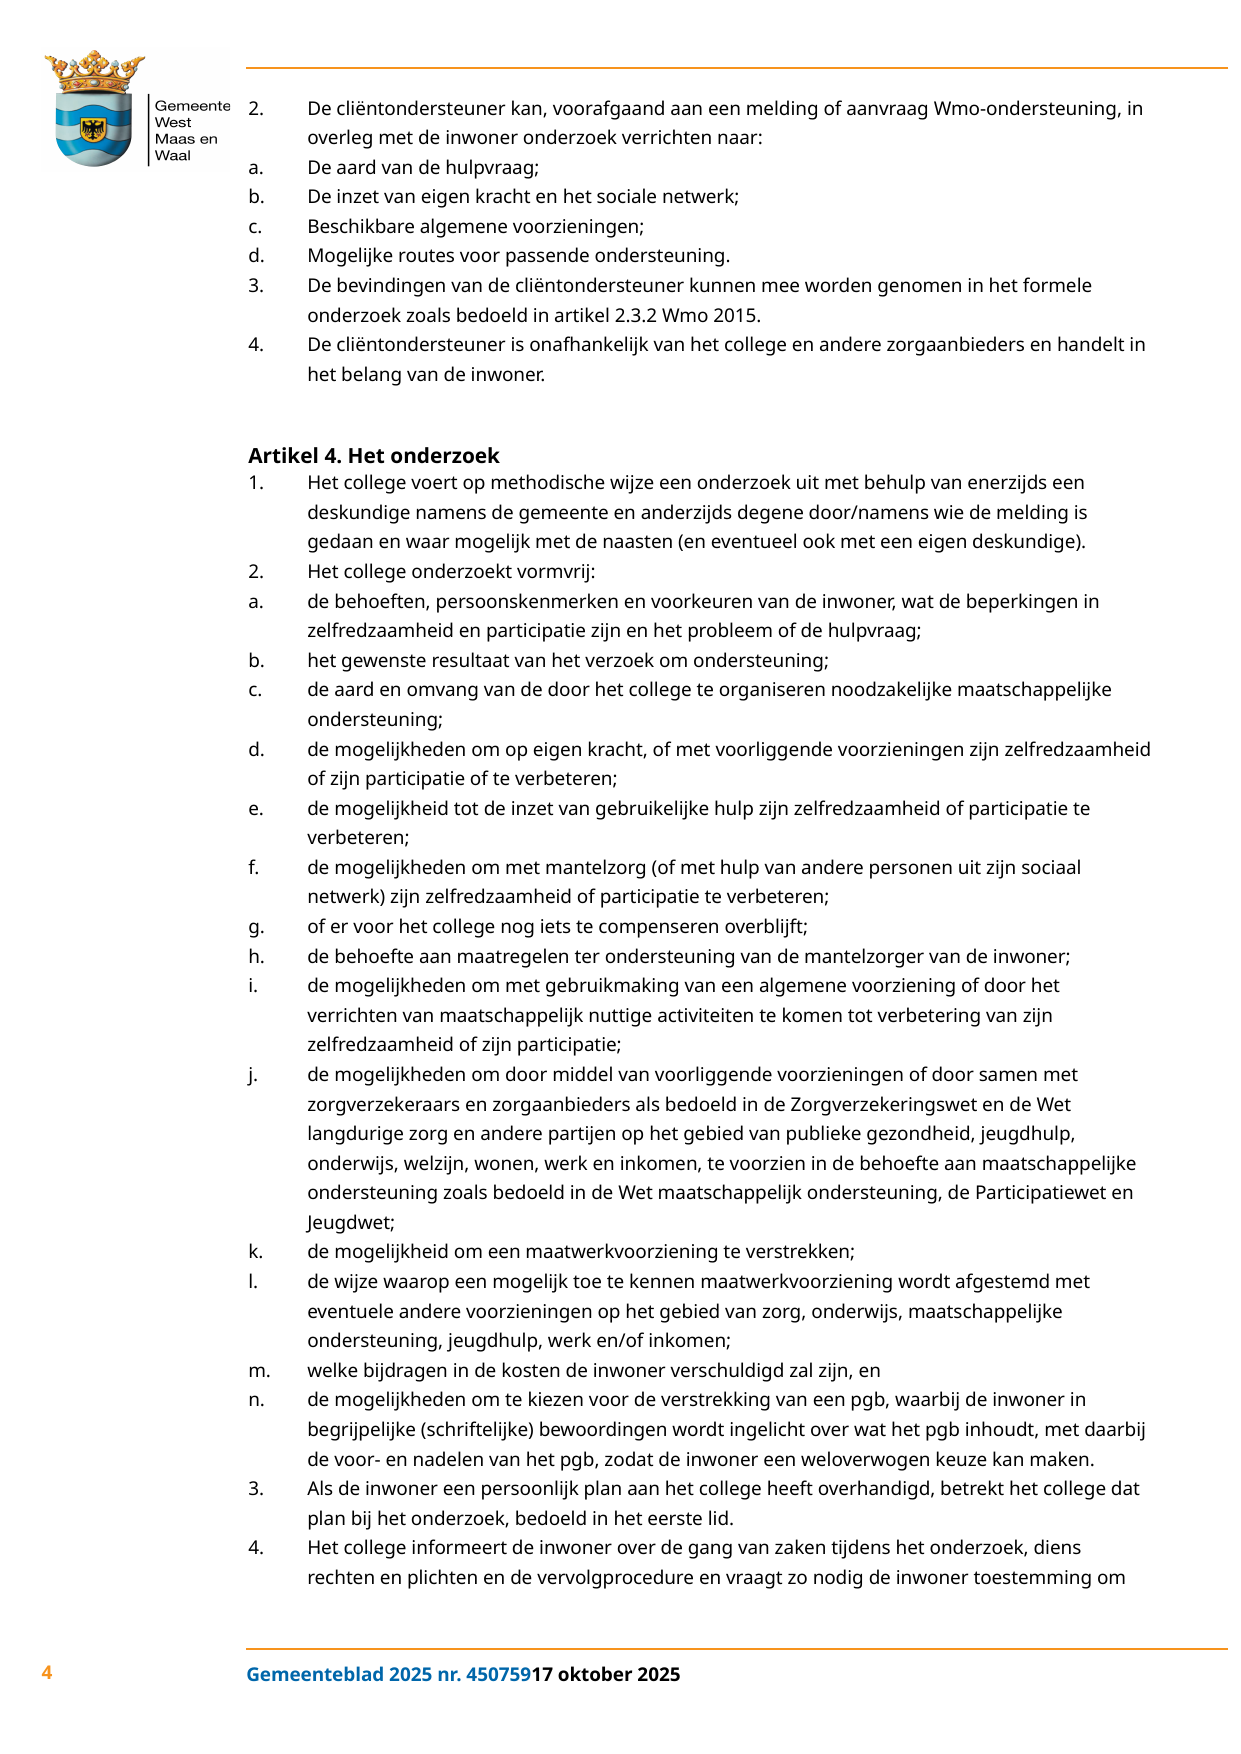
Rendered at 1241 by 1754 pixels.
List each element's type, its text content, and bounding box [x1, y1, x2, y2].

list Als de inwoner een persoonlijk plan aan het college heeft overhandigd, betrekt het college dat plan bij het onderzoek, bedoeld in het eerste lid. [248, 1475, 1152, 1531]
list de wijze waarop een mogelijk toe te kennen maatwerkvoorziening wordt afgestemd met eventuele andere voorzieningen op het gebied van zorg, onderwijs, maatschappelijke ondersteuning, jeugdhulp, werk en/of inkomen; [248, 1268, 1152, 1353]
list de mogelijkheden om met gebruikmaking van een algemene voorziening of door het verrichten van maatschappelijk nuttige activiteiten te komen tot verbetering van zijn zelfredzaamheid of zijn participatie; [248, 972, 1152, 1057]
list de mogelijkheid om een maatwerkvoorziening te verstrekken; [248, 1239, 1152, 1264]
list of er voor het college nog iets te compenseren overblijft; [248, 913, 1152, 939]
list de mogelijkheden om op eigen kracht, of met voorliggende voorzieningen zijn zelfredzaamheid of zijn participatie of te verbeteren; [248, 736, 1152, 791]
list de mogelijkheden om door middel van voorliggende voorzieningen of door samen met zorgverzekeraars en zorgaanbieders als bedoeld in de Zorgverzekeringswet en de Wet langdurige zorg en andere partijen op het gebied van publieke gezondheid, jeugdhulp, onderwijs, welzijn, wonen, werk en inkomen, te voorzien in de behoefte aan maatschappelijke ondersteuning zoals bedoeld in de Wet maatschappelijk ondersteuning, de Participatiewet en Jeugdwet; [248, 1061, 1152, 1235]
list De bevindingen van de cliëntondersteuner kunnen mee worden genomen in het formele onderzoek zoals bedoeld in artikel 2.3.2 Wmo 2015. [248, 272, 1152, 328]
list Het college onderzoekt vormvrij: [248, 558, 1152, 584]
list De cliëntondersteuner is onafhankelijk van het college en andere zorgaanbieders en handelt in het belang van de inwoner. [248, 331, 1152, 387]
list de behoeften, persoonskenmerken en voorkeuren van de inwoner, wat de beperkingen in zelfredzaamheid en participatie zijn en het probleem of de hulpvraag; [248, 588, 1152, 643]
list Beschikbare algemene voorzieningen; [248, 213, 1152, 239]
list Het college voert op methodische wijze een onderzoek uit met behulp van enerzijds een deskundige namens de gemeente en anderzijds degene door/namens wie de melding is gedaan en waar mogelijk met de naasten (en eventueel ook met een eigen deskundige). [248, 469, 1152, 554]
list het gewenste resultaat van het verzoek om ondersteuning; [248, 647, 1152, 673]
text Artikel 4. Het onderzoek [248, 441, 1152, 469]
list de aard en omvang van de door het college te organiseren noodzakelijke maatschappelijke ondersteuning; [248, 677, 1152, 732]
list de mogelijkheid tot de inzet van gebruikelijke hulp zijn zelfredzaamheid of participatie te verbeteren; [248, 795, 1152, 850]
list De inzet van eigen kracht en het sociale netwerk; [248, 183, 1152, 209]
list de behoefte aan maatregelen ter ondersteuning van de mantelzorger van de inwoner; [248, 943, 1152, 968]
list Het college informeert de inwoner over de gang van zaken tijdens het onderzoek, diens rechten en plichten en de vervolgprocedure en vraagt zo nodig de inwoner toestemming om [248, 1534, 1152, 1590]
list welke bijdragen in de kosten de inwoner verschuldigd zal zijn, en [248, 1357, 1152, 1383]
picture [41, 47, 231, 172]
list de mogelijkheden om met mantelzorg (of met hulp van andere personen uit zijn sociaal netwerk) zijn zelfredzaamheid of participatie te verbeteren; [248, 854, 1152, 909]
list Mogelijke routes voor passende ondersteuning. [248, 243, 1152, 268]
list de mogelijkheden om te kiezen voor de verstrekking van een pgb, waarbij de inwoner in begrijpelijke (schriftelijke) bewoordingen wordt ingelicht over wat het pgb inhoudt, met daarbij de voor- en nadelen van het pgb, zodat de inwoner een weloverwogen keuze kan maken. [248, 1387, 1152, 1471]
list De aard van de hulpvraag; [248, 154, 1152, 180]
list De cliëntondersteuner kan, voorafgaand aan een melding of aanvraag Wmo-ondersteuning, in overleg met de inwoner onderzoek verrichten naar: [248, 95, 1152, 150]
